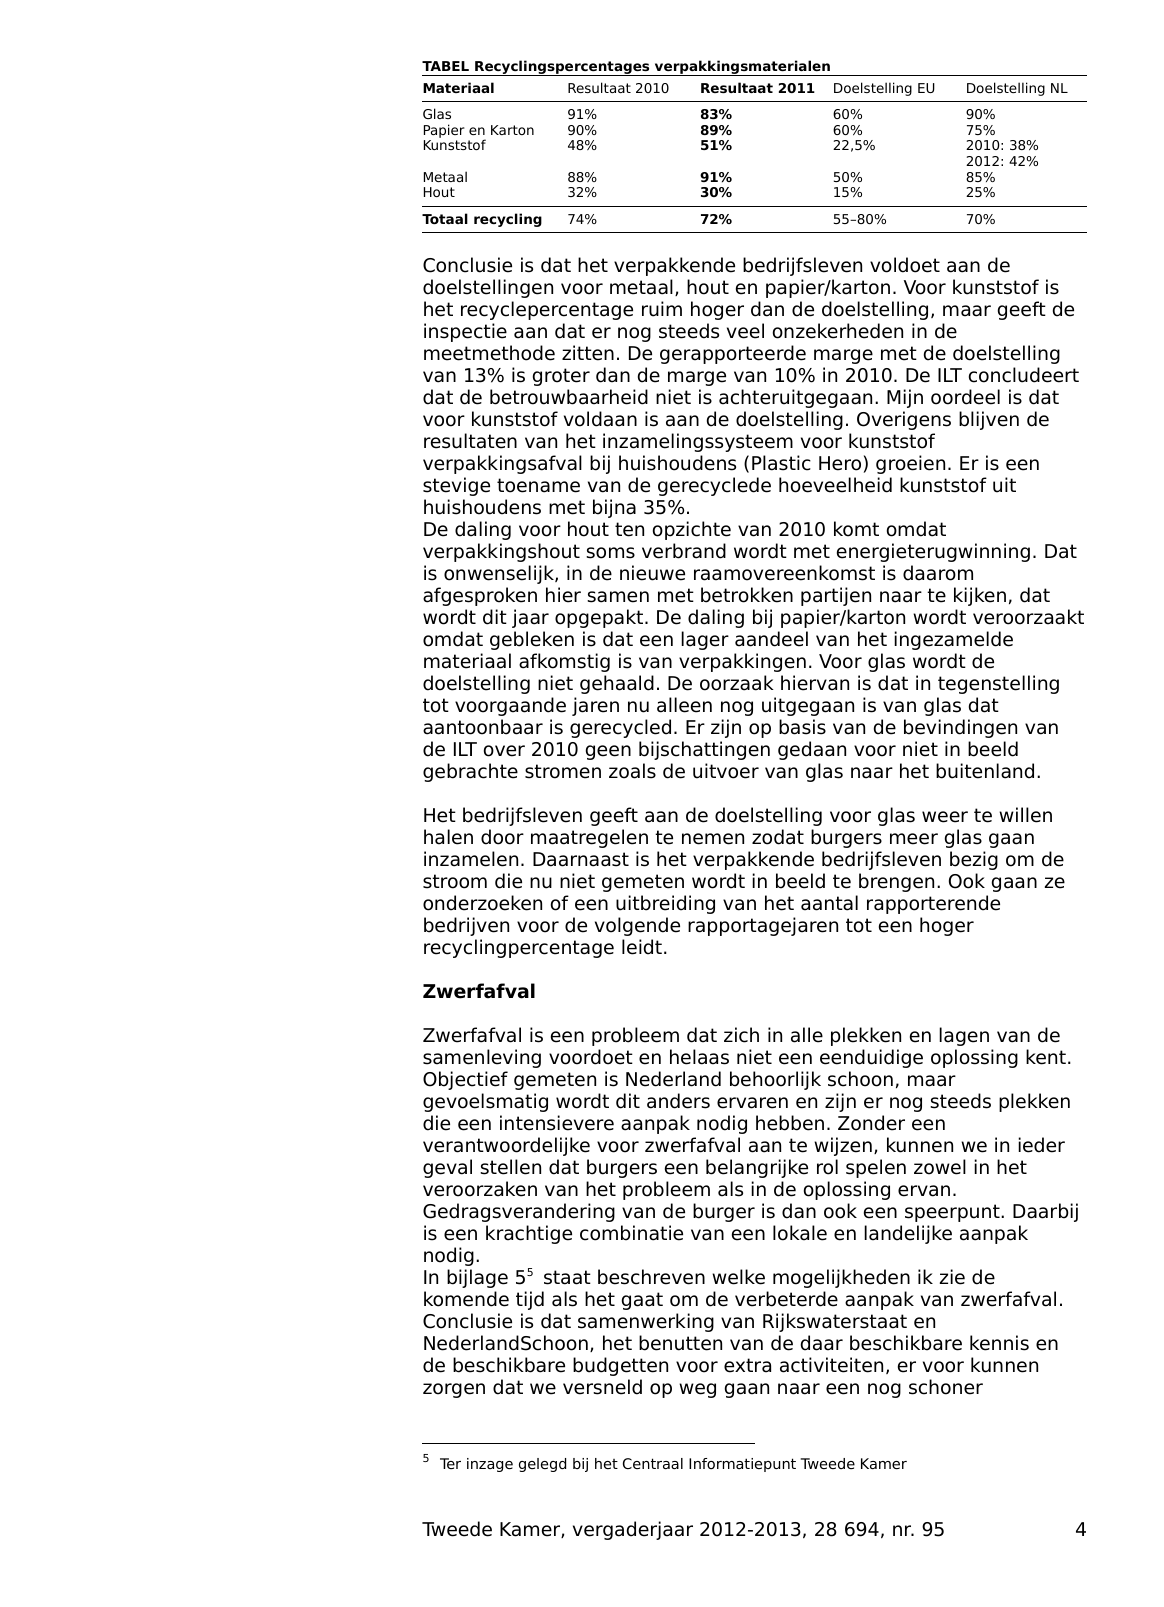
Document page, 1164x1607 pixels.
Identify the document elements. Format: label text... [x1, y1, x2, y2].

table_cell 75% [960, 123, 1087, 138]
table_cell Resultaat 2011 [694, 76, 827, 101]
table_cell 25% [960, 185, 1087, 206]
table_cell Totaal recycling [422, 207, 561, 232]
table_cell 90% [561, 123, 694, 138]
text Het bedrijfsleven geeft aan de doelstelling voor glas weer te willen halen door maatregelen te nemen zodat burgers meer glas gaan inzamelen. Daarnaast is het verpakkende bedrijfsleven bezig om de stroom die nu niet gemeten wordt in beeld te brengen. Ook gaan ze onderzoeken of een uitbreiding van het aantal rapporterende bedrijven voor de volgende rapportagejaren tot een hoger recyclingpercentage leidt. [422, 805, 1087, 959]
text In bijlage 5 staat beschreven welke mogelijkheden ik zie de komende tijd als het gaat om de verbeterde aanpak van zwerfafval. Conclusie is dat samenwerking van Rijkswaterstaat en NederlandSchoon, het benutten van de daar beschikbare kennis en de beschikbare budgetten voor extra activiteiten, er voor kunnen zorgen dat we versneld op weg gaan naar een nog schoner [422, 1267, 1087, 1399]
table_cell Kunststof [422, 138, 561, 154]
table_cell 22,5% [827, 138, 960, 154]
table_header TABEL Recyclingspercentages verpakkingsmaterialen [422, 59, 1087, 75]
table_cell 60% [827, 102, 960, 122]
table_cell 2012: 42% [960, 154, 1087, 169]
table_cell Materiaal [422, 76, 561, 101]
table_cell 48% [561, 138, 694, 154]
table_cell 70% [960, 207, 1087, 232]
table_cell [694, 154, 827, 169]
table_cell 89% [694, 123, 827, 138]
table_cell 30% [694, 185, 827, 206]
table_cell 91% [561, 102, 694, 122]
table_cell Glas [422, 102, 561, 122]
subtitle Zwerfafval [422, 981, 1087, 1003]
text De daling voor hout ten opzichte van 2010 komt omdat verpakkingshout soms verbrand wordt met energieterugwinning. Dat is onwenselijk, in de nieuwe raamovereenkomst is daarom afgesproken hier samen met betrokken partijen naar te kijken, dat wordt dit jaar opgepakt. De daling bij papier/karton wordt veroorzaakt omdat gebleken is dat een lager aandeel van het ingezamelde materiaal afkomstig is van verpakkingen. Voor glas wordt de doelstelling niet gehaald. De oorzaak hiervan is dat in tegenstelling tot voorgaande jaren nu alleen nog uitgegaan is van glas dat aantoonbaar is gerecycled. Er zijn op basis van de bevindingen van de ILT over 2010 geen bijschattingen gedaan voor niet in beeld gebrachte stromen zoals de uitvoer van glas naar het buitenland. [422, 519, 1087, 783]
table_cell 2010: 38% [960, 138, 1087, 154]
table_cell 32% [561, 185, 694, 206]
table_cell Resultaat 2010 [561, 76, 694, 101]
table_cell 85% [960, 170, 1087, 185]
table_cell 91% [694, 170, 827, 185]
table_cell 15% [827, 185, 960, 206]
table_cell Metaal [422, 170, 561, 185]
table_cell 90% [960, 102, 1087, 122]
table_cell Papier en Karton [422, 123, 561, 138]
table_cell 74% [561, 207, 694, 232]
table_cell [561, 154, 694, 169]
table_cell Doelstelling NL [960, 76, 1087, 101]
text Ter inzage gelegd bij het Centraal Informatiepunt Tweede Kamer [422, 1452, 1087, 1474]
table_cell Hout [422, 185, 561, 206]
table_cell 60% [827, 123, 960, 138]
text Conclusie is dat het verpakkende bedrijfsleven voldoet aan de doelstellingen voor metaal, hout en papier/karton. Voor kunststof is het recyclepercentage ruim hoger dan de doelstelling, maar geeft de inspectie aan dat er nog steeds veel onzekerheden in de meetmethode zitten. De gerapporteerde marge met de doelstelling van 13% is groter dan de marge van 10% in 2010. De ILT concludeert dat de betrouwbaarheid niet is achteruitgegaan. Mijn oordeel is dat voor kunststof voldaan is aan de doelstelling. Overigens blijven de resultaten van het inzamelingssysteem voor kunststof verpakkingsafval bij huishoudens (Plastic Hero) groeien. Er is een stevige toename van de gerecyclede hoeveelheid kunststof uit huishoudens met bijna 35%. [422, 255, 1087, 519]
table_cell 50% [827, 170, 960, 185]
table_cell 51% [694, 138, 827, 154]
table_cell 72% [694, 207, 827, 232]
table_cell [422, 154, 561, 169]
table_cell 88% [561, 170, 694, 185]
text Zwerfafval is een probleem dat zich in alle plekken en lagen van de samenleving voordoet en helaas niet een eenduidige oplossing kent. Objectief gemeten is Nederland behoorlijk schoon, maar gevoelsmatig wordt dit anders ervaren en zijn er nog steeds plekken die een intensievere aanpak nodig hebben. Zonder een verantwoordelijke voor zwerfafval aan te wijzen, kunnen we in ieder geval stellen dat burgers een belangrijke rol spelen zowel in het veroorzaken van het probleem als in de oplossing ervan. Gedragsverandering van de burger is dan ook een speerpunt. Daarbij is een krachtige combinatie van een lokale en landelijke aanpak nodig. [422, 1025, 1087, 1267]
table_cell 55–80% [827, 207, 960, 232]
table_cell [827, 154, 960, 169]
table_cell Doelstelling EU [827, 76, 960, 101]
table_cell 83% [694, 102, 827, 122]
